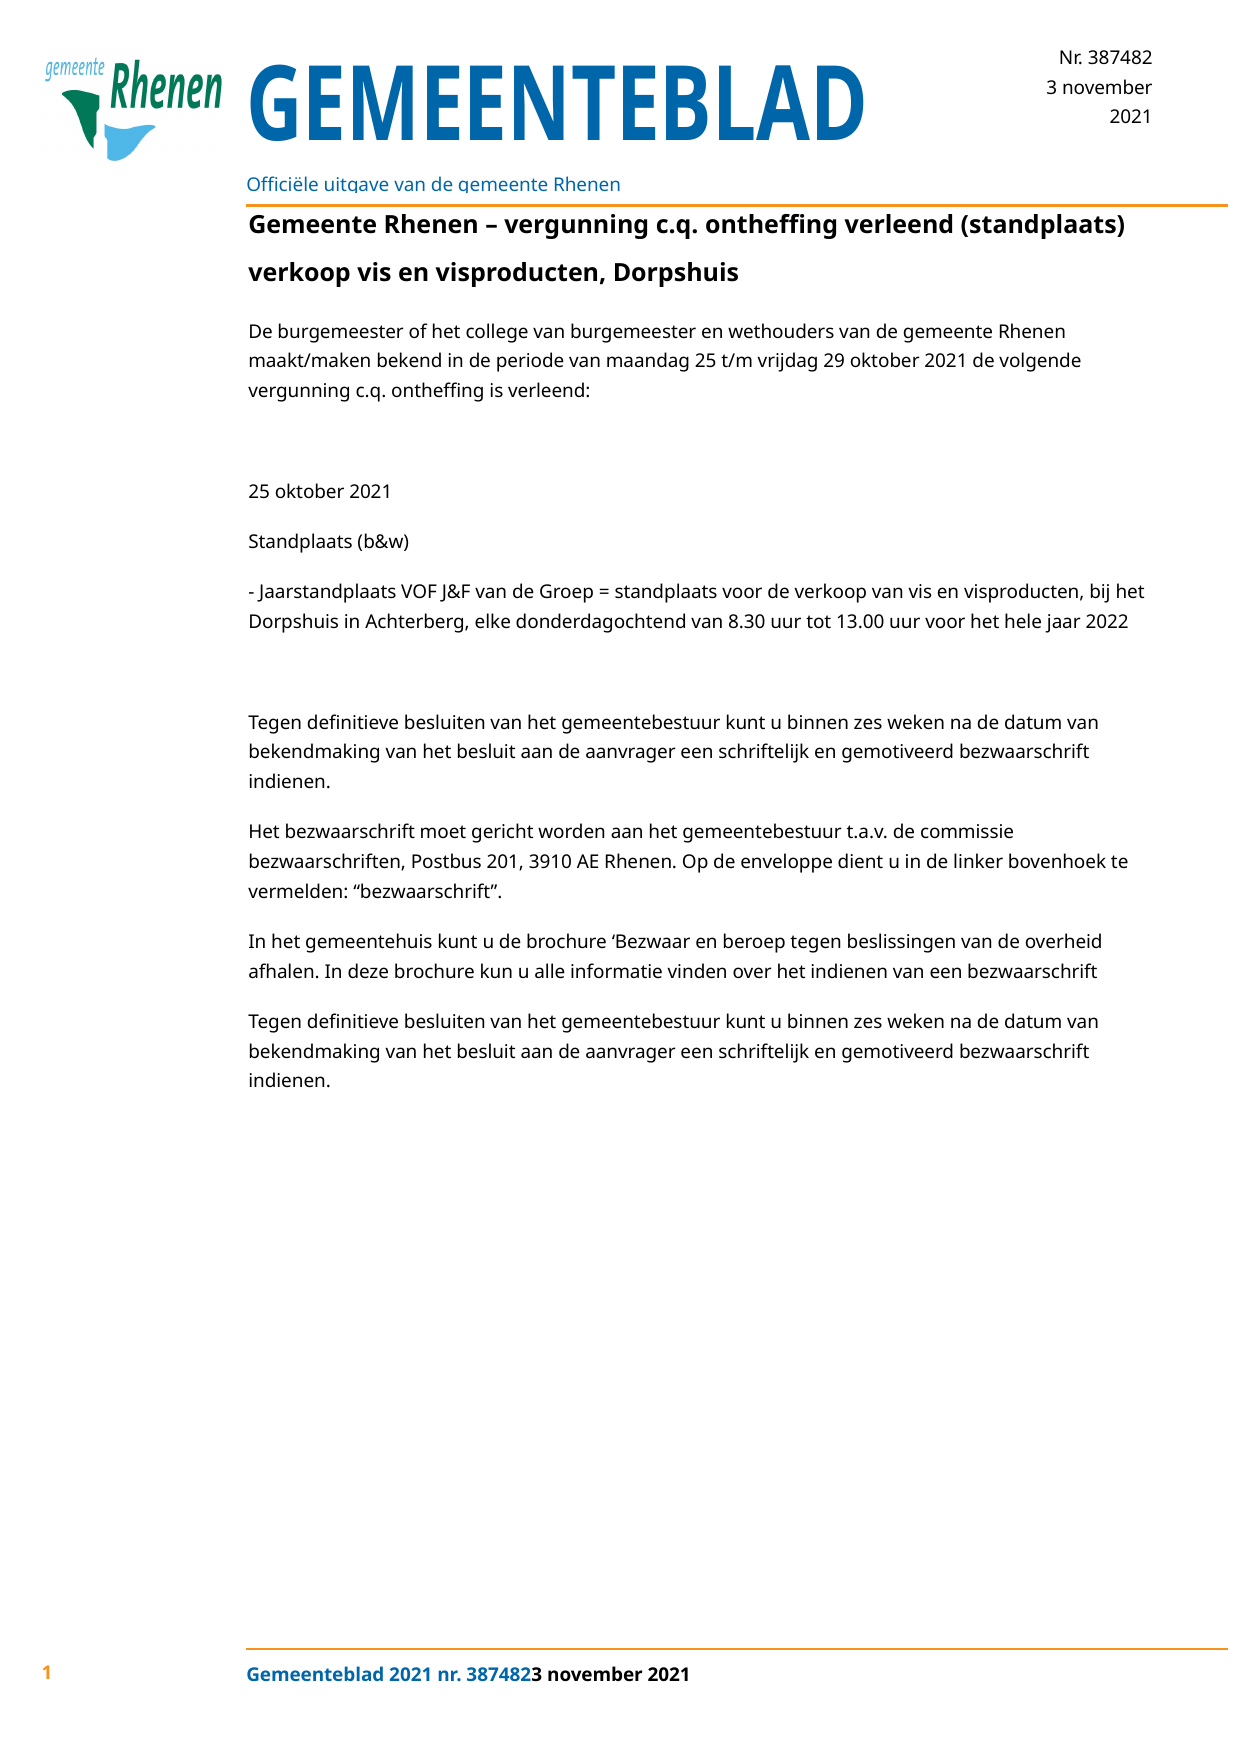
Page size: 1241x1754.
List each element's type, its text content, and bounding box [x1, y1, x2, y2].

text 25 oktober 2021 [248, 478, 1152, 504]
text Tegen definitieve besluiten van het gemeentebestuur kunt u binnen zes weken na de datum van bekendmaking van het besluit aan de aanvrager een schriftelijk en gemotiveerd bezwaarschrift indienen. [248, 1008, 1152, 1093]
text Het bezwaarschrift moet gericht worden aan het gemeentebestuur t.a.v. de commissie bezwaarschriften, Postbus 201, 3910 AE Rhenen. Op de enveloppe dient u in de linker bovenhoek te vermelden: “bezwaarschrift”. [248, 819, 1152, 904]
picture [41, 47, 231, 172]
text - Jaarstandplaats VOF J&F van de Groep = standplaats voor de verkoop van vis en visproducten, bij het Dorpshuis in Achterberg, elke donderdagochtend van 8.30 uur tot 13.00 uur voor het hele jaar 2022 [248, 579, 1152, 634]
text In het gemeentehuis kunt u de brochure ‘Bezwaar en beroep tegen beslissingen van de overheid afhalen. In deze brochure kun u alle informatie vinden over het indienen van een bezwaarschrift [248, 928, 1152, 984]
text De burgemeester of het college van burgemeester en wethouders van de gemeente Rhenen maakt/maken bekend in de periode van maandag 25 t/m vrijdag 29 oktober 2021 de volgende vergunning c.q. ontheffing is verleend: [248, 318, 1152, 403]
text Standplaats (b&w) [248, 528, 1152, 554]
text Gemeente Rhenen – vergunning c.q. ontheffing verleend (standplaats) verkoop vis en visproducten, Dorpshuis [248, 207, 1152, 288]
text Tegen definitieve besluiten van het gemeentebestuur kunt u binnen zes weken na de datum van bekendmaking van het besluit aan de aanvrager een schriftelijk en gemotiveerd bezwaarschrift indienen. [248, 709, 1152, 794]
